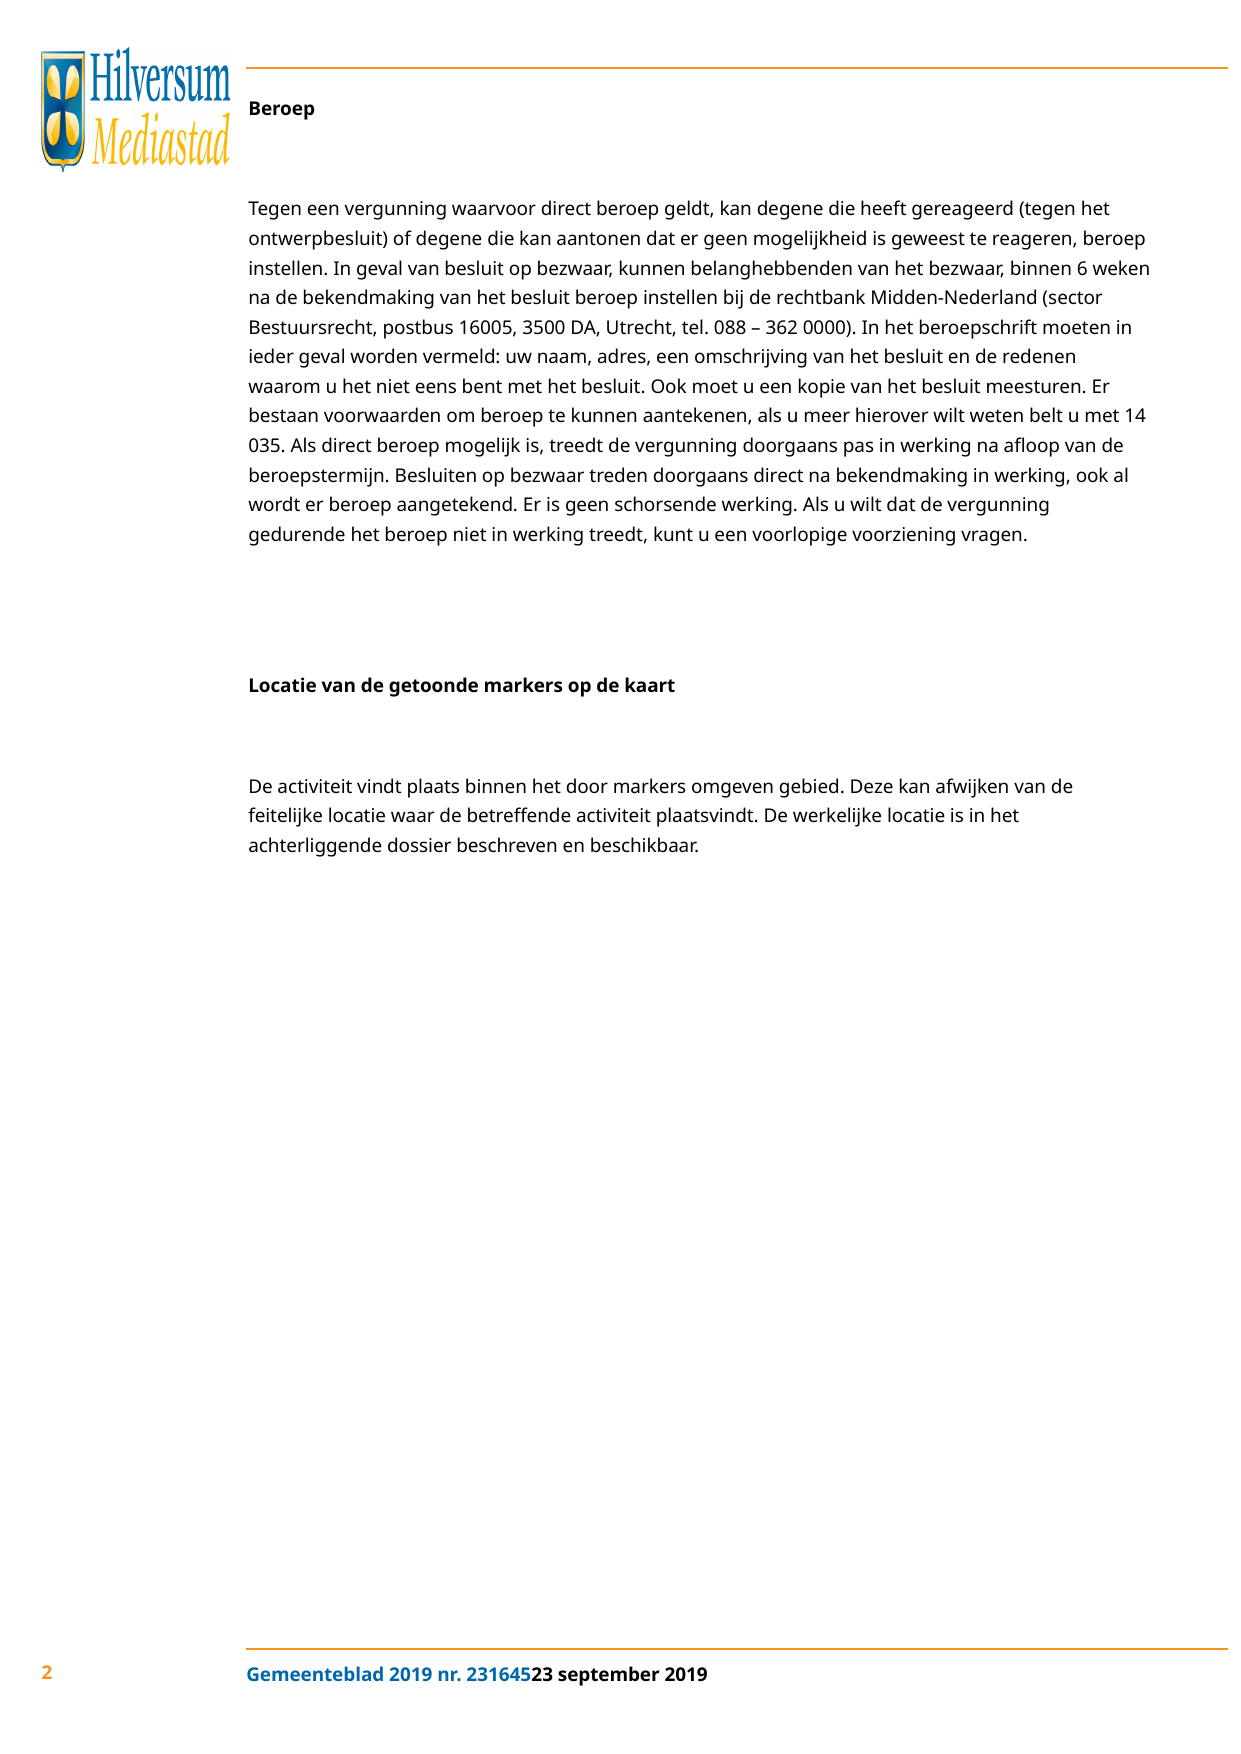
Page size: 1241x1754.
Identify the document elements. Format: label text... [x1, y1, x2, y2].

picture [41, 47, 231, 172]
text De activiteit vindt plaats binnen het door markers omgeven gebied. Deze kan afwijken van de feitelijke locatie waar de betreffende activiteit plaatsvindt. De werkelijke locatie is in het achterliggende dossier beschreven en beschikbaar. [248, 773, 1152, 858]
text Beroep [248, 95, 1152, 121]
text Locatie van de getoonde markers op de kaart [248, 672, 1152, 698]
text Tegen een vergunning waarvoor direct beroep geldt, kan degene die heeft gereageerd (tegen het ontwerpbesluit) of degene die kan aantonen dat er geen mogelijkheid is geweest te reageren, beroep instellen. In geval van besluit op bezwaar, kunnen belanghebbenden van het bezwaar, binnen 6 weken na de bekendmaking van het besluit beroep instellen bij de rechtbank Midden-Nederland (sector Bestuursrecht, postbus 16005, 3500 DA, Utrecht, tel. 088 – 362 0000). In het beroepschrift moeten in ieder geval worden vermeld: uw naam, adres, een omschrijving van het besluit en de redenen waarom u het niet eens bent met het besluit. Ook moet u een kopie van het besluit meesturen. Er bestaan voorwaarden om beroep te kunnen aantekenen, als u meer hierover wilt weten belt u met 14 035. Als direct beroep mogelijk is, treedt de vergunning doorgaans pas in werking na afloop van de beroepstermijn. Besluiten op bezwaar treden doorgaans direct na bekendmaking in werking, ook al wordt er beroep aangetekend. Er is geen schorsende werking. Als u wilt dat de vergunning gedurende het beroep niet in werking treedt, kunt u een voorlopige voorziening vragen. [248, 196, 1152, 547]
